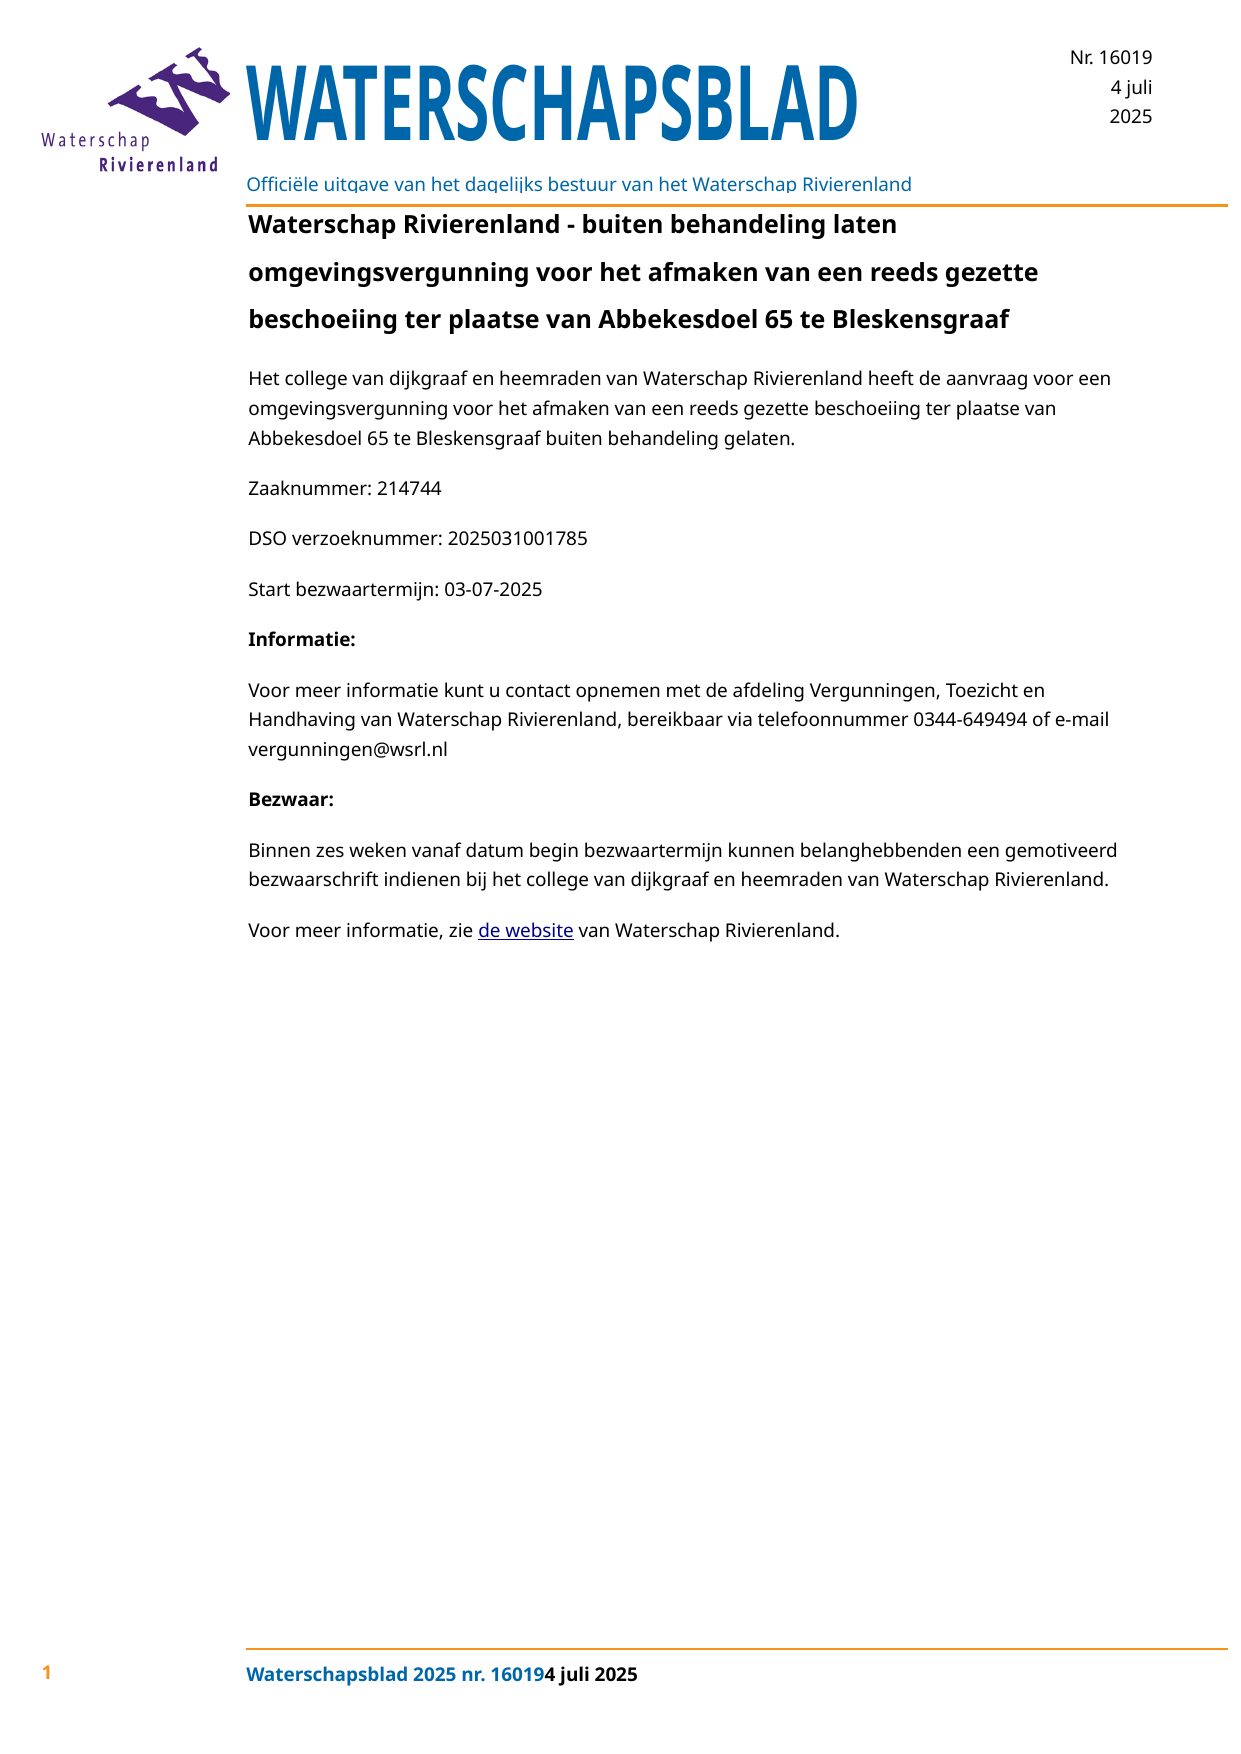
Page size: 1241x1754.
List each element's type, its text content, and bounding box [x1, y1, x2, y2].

text Waterschap Rivierenland - buiten behandeling laten omgevingsvergunning voor het afmaken van een reeds gezette beschoeiing ter plaatse van Abbekesdoel 65 te Bleskensgraaf [248, 207, 1152, 336]
text Zaaknummer: 214744 [248, 475, 1152, 501]
picture [41, 47, 231, 172]
text Start bezwaartermijn: 03-07-2025 [248, 576, 1152, 602]
text Voor meer informatie, zie de website van Waterschap Rivierenland. [248, 917, 1152, 942]
text Bezwaar: [248, 786, 1152, 812]
text Binnen zes weken vanaf datum begin bezwaartermijn kunnen belanghebbenden een gemotiveerd bezwaarschrift indienen bij het college van dijkgraaf en heemraden van Waterschap Rivierenland. [248, 837, 1152, 892]
text DSO verzoeknummer: 2025031001785 [248, 526, 1152, 551]
text Voor meer informatie kunt u contact opnemen met de afdeling Vergunningen, Toezicht en Handhaving van Waterschap Rivierenland, bereikbaar via telefoonnummer 0344-649494 of e-mail vergunningen@wsrl.nl [248, 677, 1152, 762]
text Het college van dijkgraaf en heemraden van Waterschap Rivierenland heeft de aanvraag voor een omgevingsvergunning voor het afmaken van een reeds gezette beschoeiing ter plaatse van Abbekesdoel 65 te Bleskensgraaf buiten behandeling gelaten. [248, 366, 1152, 450]
text Informatie: [248, 626, 1152, 652]
